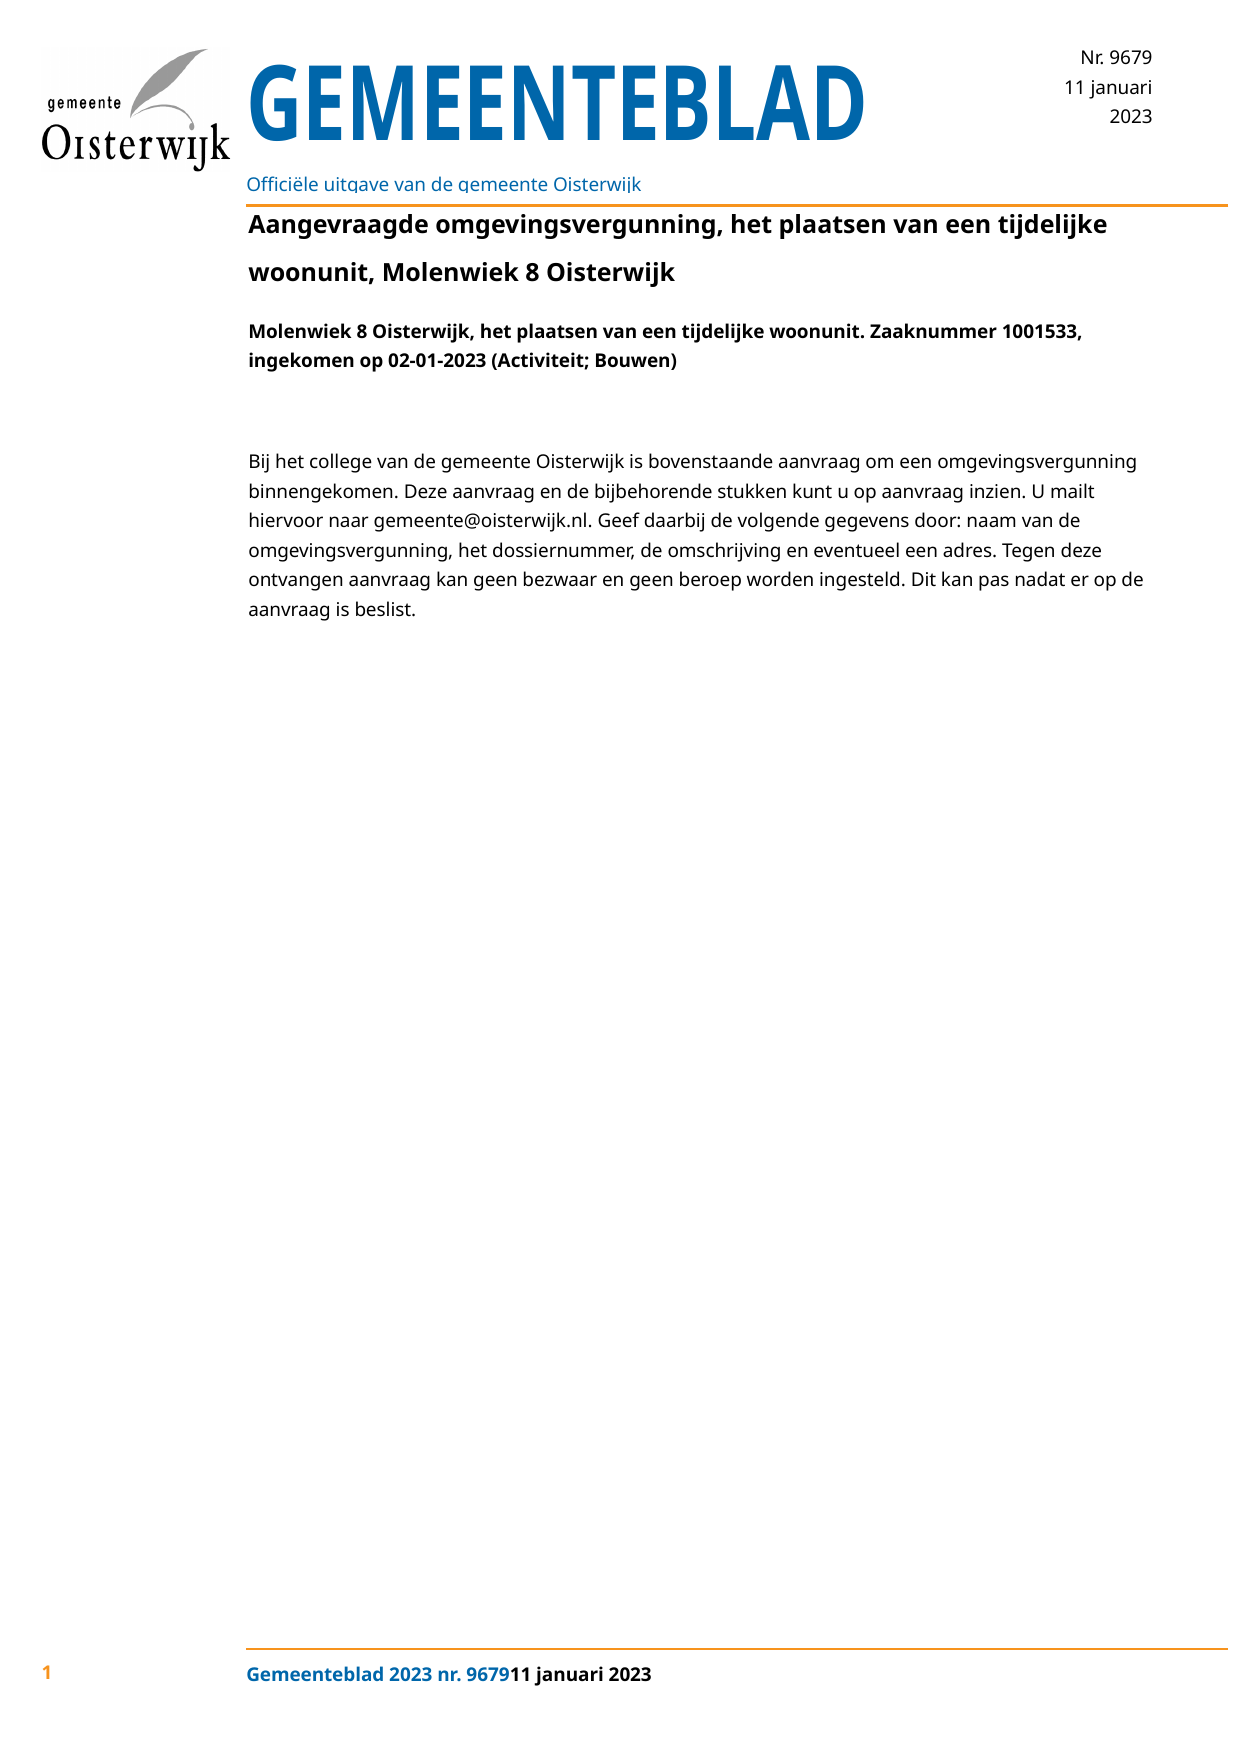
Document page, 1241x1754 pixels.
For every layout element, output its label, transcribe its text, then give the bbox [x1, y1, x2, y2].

text Aangevraagde omgevingsvergunning, het plaatsen van een tijdelijke woonunit, Molenwiek 8 Oisterwijk [248, 207, 1152, 288]
picture [41, 47, 231, 172]
text Molenwiek 8 Oisterwijk, het plaatsen van een tijdelijke woonunit. Zaaknummer 1001533, ingekomen op 02-01-2023 (Activiteit; Bouwen) [248, 318, 1152, 373]
text Bij het college van de gemeente Oisterwijk is bovenstaande aanvraag om een omgevingsvergunning binnengekomen. Deze aanvraag en de bijbehorende stukken kunt u op aanvraag inzien. U mailt hiervoor naar gemeente@oisterwijk.nl. Geef daarbij de volgende gegevens door: naam van de omgevingsvergunning, het dossiernummer, de omschrijving en eventueel een adres. Tegen deze ontvangen aanvraag kan geen bezwaar en geen beroep worden ingesteld. Dit kan pas nadat er op de aanvraag is beslist. [248, 448, 1152, 622]
